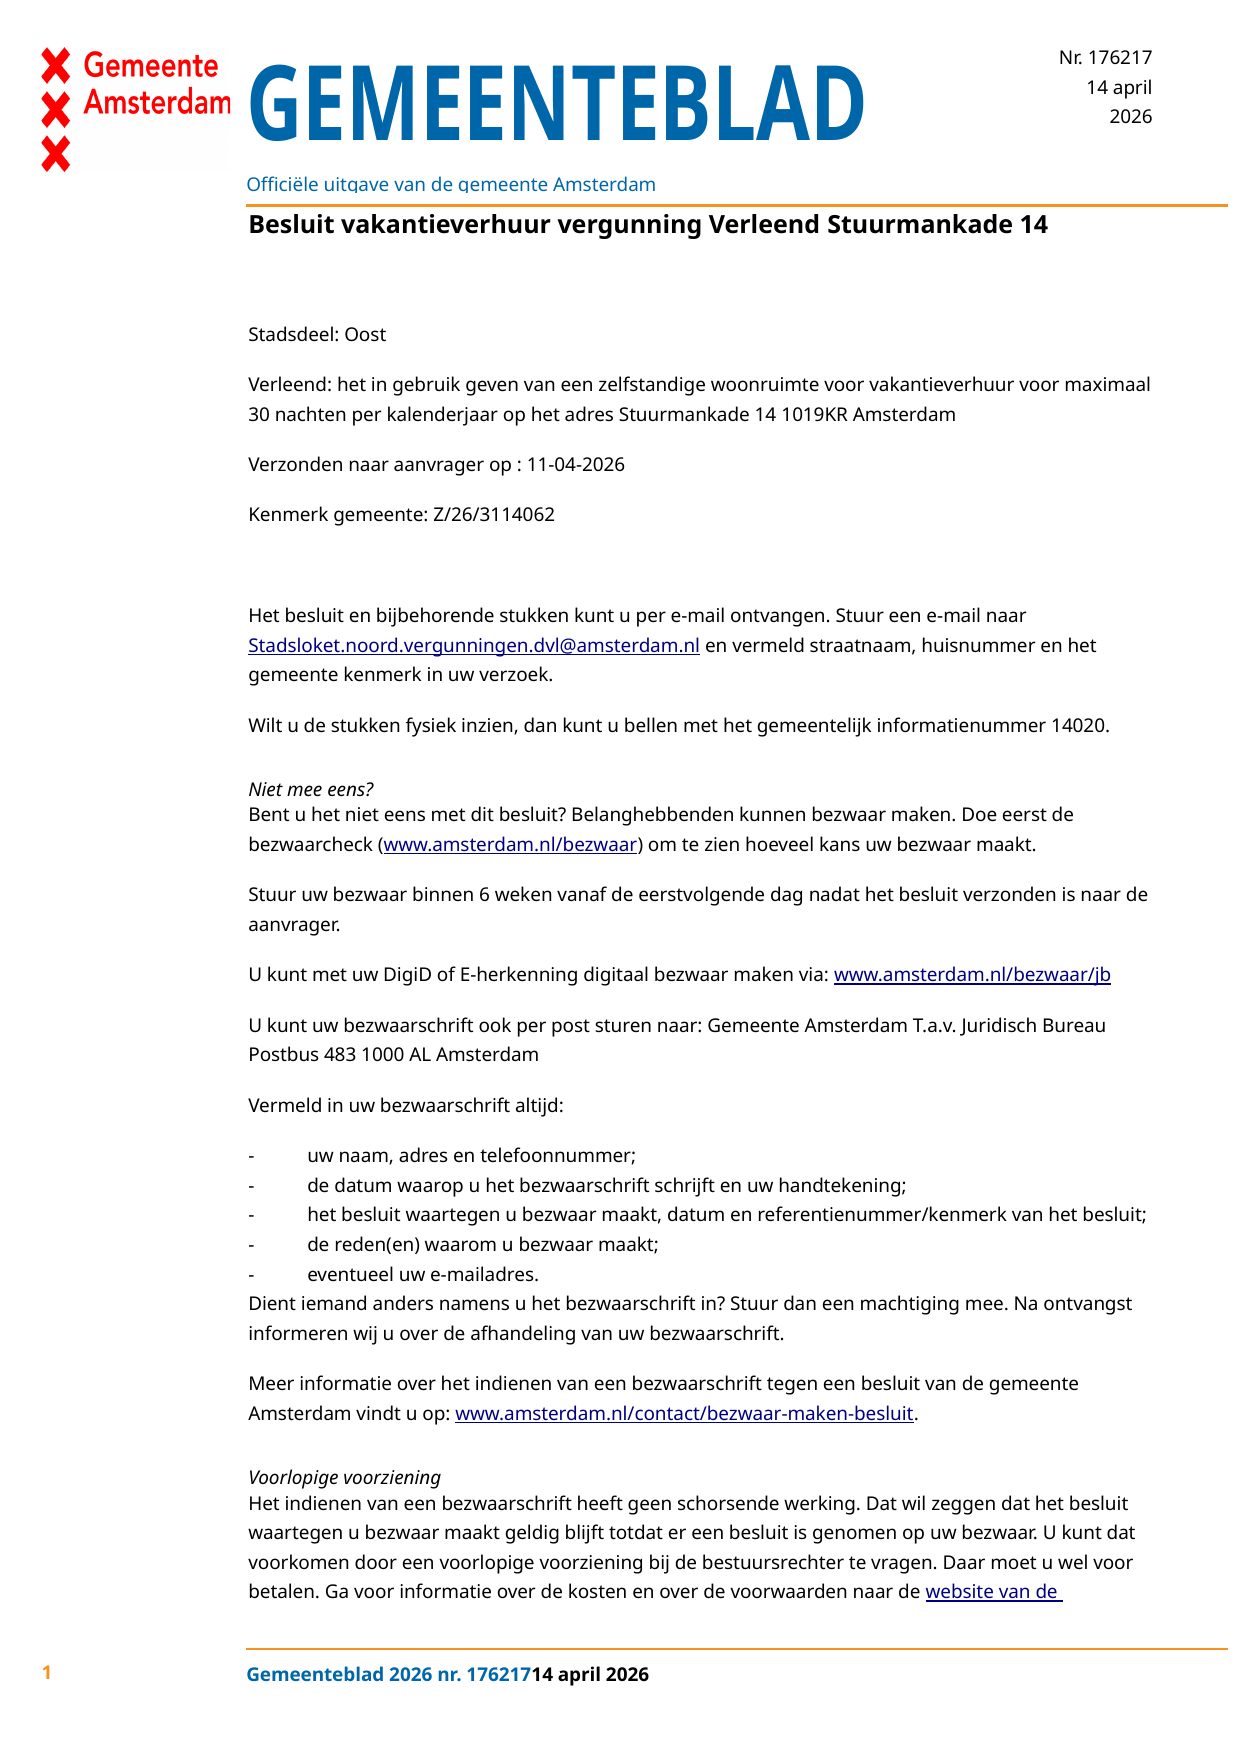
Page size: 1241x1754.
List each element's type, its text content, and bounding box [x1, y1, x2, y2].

text Voorlopige voorziening [248, 1464, 1152, 1490]
text Meer informatie over het indienen van een bezwaarschrift tegen een besluit van de gemeente Amsterdam vindt u op: www.amsterdam.nl/contact/bezwaar-maken-besluit. [248, 1370, 1152, 1426]
text Vermeld in uw bezwaarschrift altijd: [248, 1092, 1152, 1118]
list de datum waarop u het bezwaarschrift schrijft en uw handtekening; [248, 1172, 1152, 1198]
text Het indienen van een bezwaarschrift heeft geen schorsende werking. Dat wil zeggen dat het besluit waartegen u bezwaar maakt geldig blijft totdat er een besluit is genomen op uw bezwaar. U kunt dat voorkomen door een voorlopige voorziening bij de bestuursrechter te vragen. Daar moet u wel voor betalen. Ga voor informatie over de kosten en over de voorwaarden naar de website van de [248, 1490, 1152, 1604]
list het besluit waartegen u bezwaar maakt, datum en referentienummer/kenmerk van het besluit; [248, 1202, 1152, 1227]
text Stadsdeel: Oost [248, 321, 1152, 346]
text Stuur uw bezwaar binnen 6 weken vanaf de eerstvolgende dag nadat het besluit verzonden is naar de aanvrager. [248, 882, 1152, 937]
text Wilt u de stukken fysiek inzien, dan kunt u bellen met het gemeentelijk informatienummer 14020. [248, 712, 1152, 738]
text Verleend: het in gebruik geven van een zelfstandige woonruimte voor vakantieverhuur voor maximaal 30 nachten per kalenderjaar op het adres Stuurmankade 14 1019KR Amsterdam [248, 371, 1152, 426]
text Verzonden naar aanvrager op : 11-04-2026 [248, 451, 1152, 477]
text U kunt uw bezwaarschrift ook per post sturen naar: Gemeente Amsterdam T.a.v. Juridisch Bureau Postbus 483 1000 AL Amsterdam [248, 1012, 1152, 1067]
text Het besluit en bijbehorende stukken kunt u per e-mail ontvangen. Stuur een e-mail naar Stadsloket.noord.vergunningen.dvl@amsterdam.nl en vermeld straatnaam, huisnummer en het gemeente kenmerk in uw verzoek. [248, 602, 1152, 687]
list de reden(en) waarom u bezwaar maakt; [248, 1231, 1152, 1257]
text Bent u het niet eens met dit besluit? Belanghebbenden kunnen bezwaar maken. Doe eerst de bezwaarcheck (www.amsterdam.nl/bezwaar) om te zien hoeveel kans uw bezwaar maakt. [248, 802, 1152, 857]
text Niet mee eens? [248, 776, 1152, 802]
list uw naam, adres en telefoonnummer; [248, 1142, 1152, 1168]
text Kenmerk gemeente: Z/26/3114062 [248, 502, 1152, 527]
text Besluit vakantieverhuur vergunning Verleend Stuurmankade 14 [248, 207, 1152, 241]
picture [41, 47, 231, 172]
text Dient iemand anders namens u het bezwaarschrift in? Stuur dan een machtiging mee. Na ontvangst informeren wij u over de afhandeling van uw bezwaarschrift. [248, 1290, 1152, 1346]
list eventueel uw e-mailadres. [248, 1261, 1152, 1287]
text U kunt met uw DigiD of E-herkenning digitaal bezwaar maken via: www.amsterdam.nl/bezwaar/jb [248, 962, 1152, 987]
